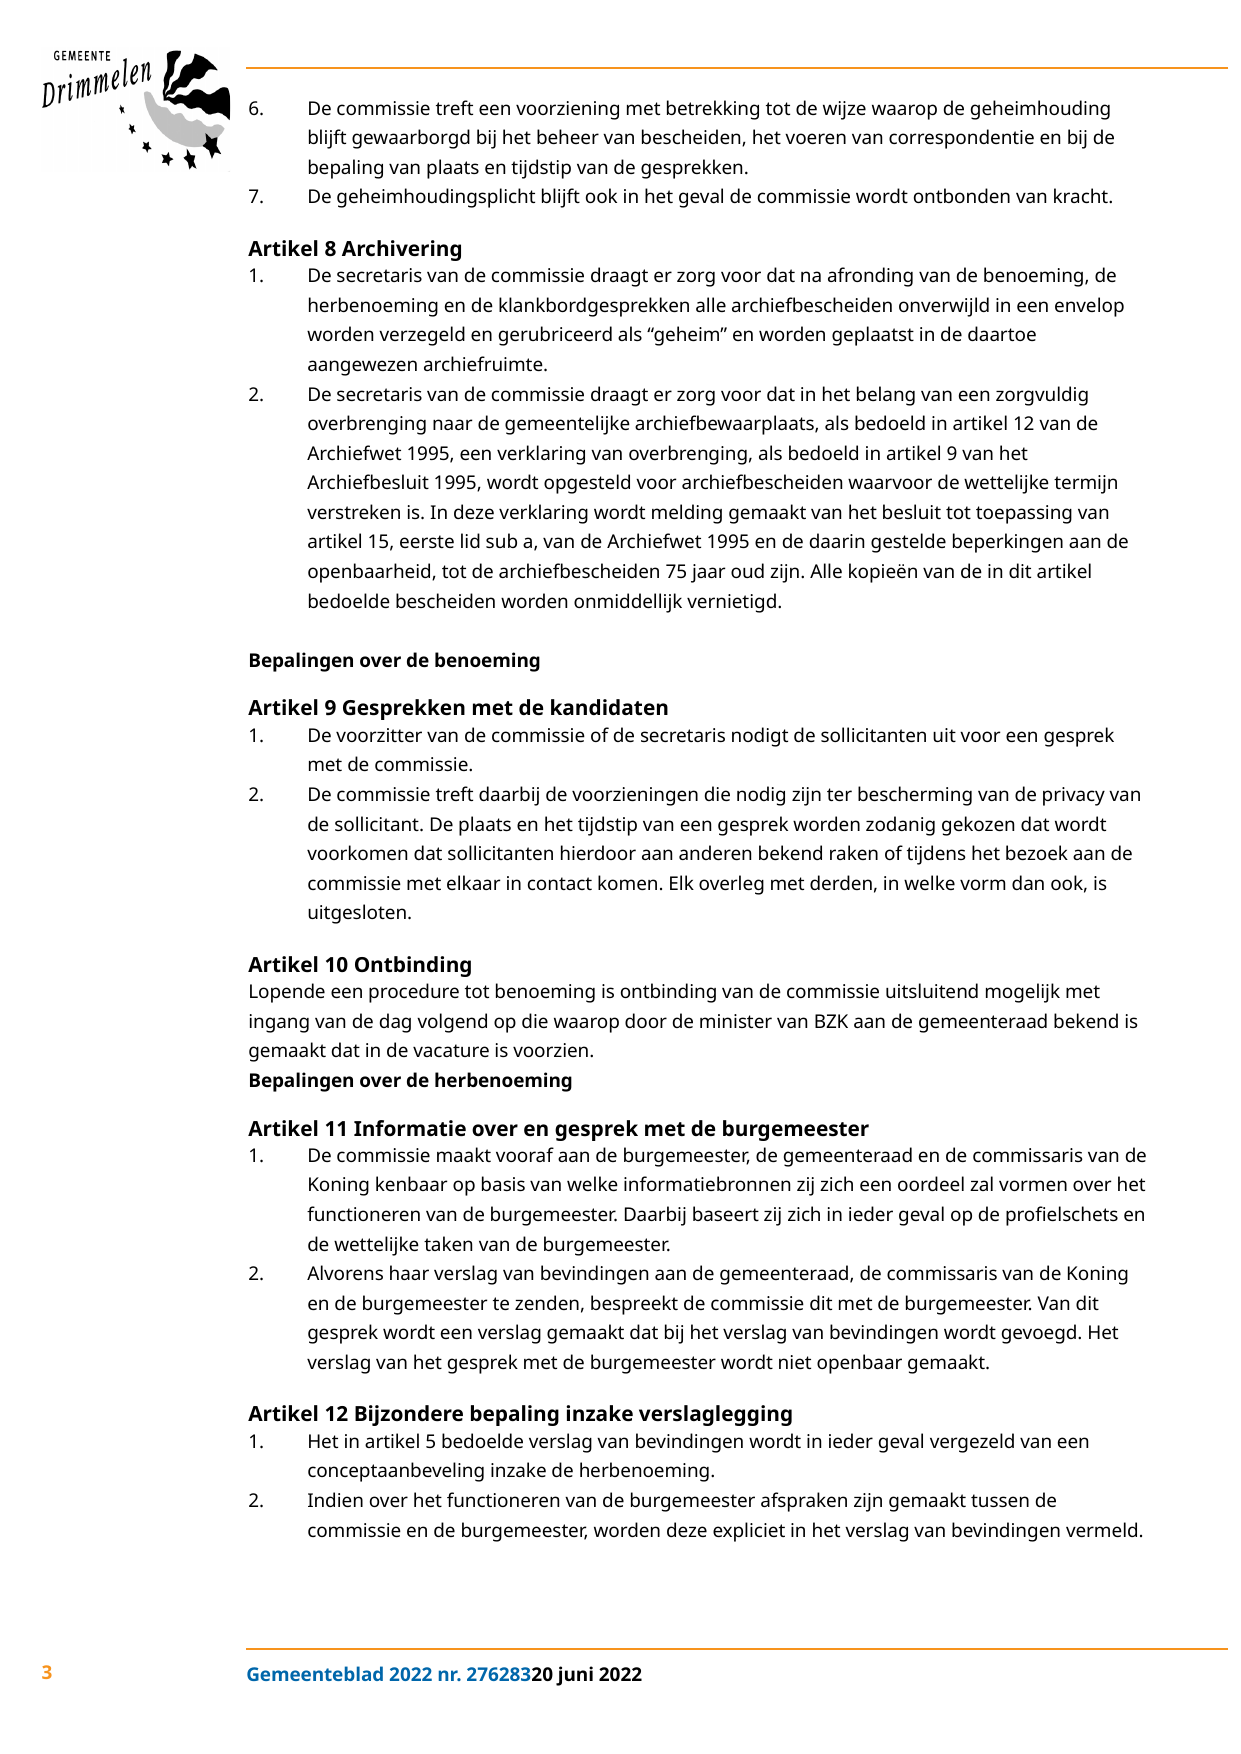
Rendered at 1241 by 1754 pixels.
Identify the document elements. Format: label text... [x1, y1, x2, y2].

list De commissie treft een voorziening met betrekking tot de wijze waarop de geheimhouding blijft gewaarborgd bij het beheer van bescheiden, het voeren van correspondentie en bij de bepaling van plaats en tijdstip van de gesprekken. [248, 95, 1152, 180]
text Bepalingen over de herbenoeming [248, 1067, 1152, 1093]
text Artikel 12 Bijzondere bepaling inzake verslaglegging [248, 1399, 1152, 1428]
text Bepalingen over de benoeming [248, 647, 1152, 673]
list De voorzitter van de commissie of de secretaris nodigt de sollicitanten uit voor een gesprek met de commissie. [248, 722, 1152, 777]
text Lopende een procedure tot benoeming is ontbinding van de commissie uitsluitend mogelijk met ingang van de dag volgend op die waarop door de minister van BZK aan de gemeenteraad bekend is gemaakt dat in de vacature is voorzien. [248, 978, 1152, 1063]
list De secretaris van de commissie draagt er zorg voor dat na afronding van de benoeming, de herbenoeming en de klankbordgesprekken alle archiefbescheiden onverwijld in een envelop worden verzegeld en gerubriceerd als “geheim” en worden geplaatst in de daartoe aangewezen archiefruimte. [248, 262, 1152, 377]
list De secretaris van de commissie draagt er zorg voor dat in het belang van een zorgvuldig overbrenging naar de gemeentelijke archiefbewaarplaats, als bedoeld in artikel 12 van de Archiefwet 1995, een verklaring van overbrenging, als bedoeld in artikel 9 van het Archiefbesluit 1995, wordt opgesteld voor archiefbescheiden waarvoor de wettelijke termijn verstreken is. In deze verklaring wordt melding gemaakt van het besluit tot toepassing van artikel 15, eerste lid sub a, van de Archiefwet 1995 en de daarin gestelde beperkingen aan de openbaarheid, tot de archiefbescheiden 75 jaar oud zijn. Alle kopieën van de in dit artikel bedoelde bescheiden worden onmiddellijk vernietigd. [248, 381, 1152, 613]
list De commissie maakt vooraf aan de burgemeester, de gemeenteraad en de commissaris van de Koning kenbaar op basis van welke informatiebronnen zij zich een oordeel zal vormen over het functioneren van de burgemeester. Daarbij baseert zij zich in ieder geval op de profielschets en de wettelijke taken van de burgemeester. [248, 1142, 1152, 1257]
text Artikel 10 Ontbinding [248, 950, 1152, 978]
list De commissie treft daarbij de voorzieningen die nodig zijn ter bescherming van de privacy van de sollicitant. De plaats en het tijdstip van een gesprek worden zodanig gekozen dat wordt voorkomen dat sollicitanten hierdoor aan anderen bekend raken of tijdens het bezoek aan de commissie met elkaar in contact komen. Elk overleg met derden, in welke vorm dan ook, is uitgesloten. [248, 781, 1152, 925]
picture [41, 47, 231, 172]
list De geheimhoudingsplicht blijft ook in het geval de commissie wordt ontbonden van kracht. [248, 183, 1152, 209]
text Artikel 11 Informatie over en gesprek met de burgemeester [248, 1114, 1152, 1142]
list Indien over het functioneren van de burgemeester afspraken zijn gemaakt tussen de commissie en de burgemeester, worden deze expliciet in het verslag van bevindingen vermeld. [248, 1487, 1152, 1542]
text Artikel 8 Archivering [248, 234, 1152, 262]
list Het in artikel 5 bedoelde verslag van bevindingen wordt in ieder geval vergezeld van een conceptaanbeveling inzake de herbenoeming. [248, 1428, 1152, 1483]
text Artikel 9 Gesprekken met de kandidaten [248, 693, 1152, 722]
list Alvorens haar verslag van bevindingen aan de gemeenteraad, de commissaris van de Koning en de burgemeester te zenden, bespreekt de commissie dit met de burgemeester. Van dit gesprek wordt een verslag gemaakt dat bij het verslag van bevindingen wordt gevoegd. Het verslag van het gesprek met de burgemeester wordt niet openbaar gemaakt. [248, 1260, 1152, 1375]
